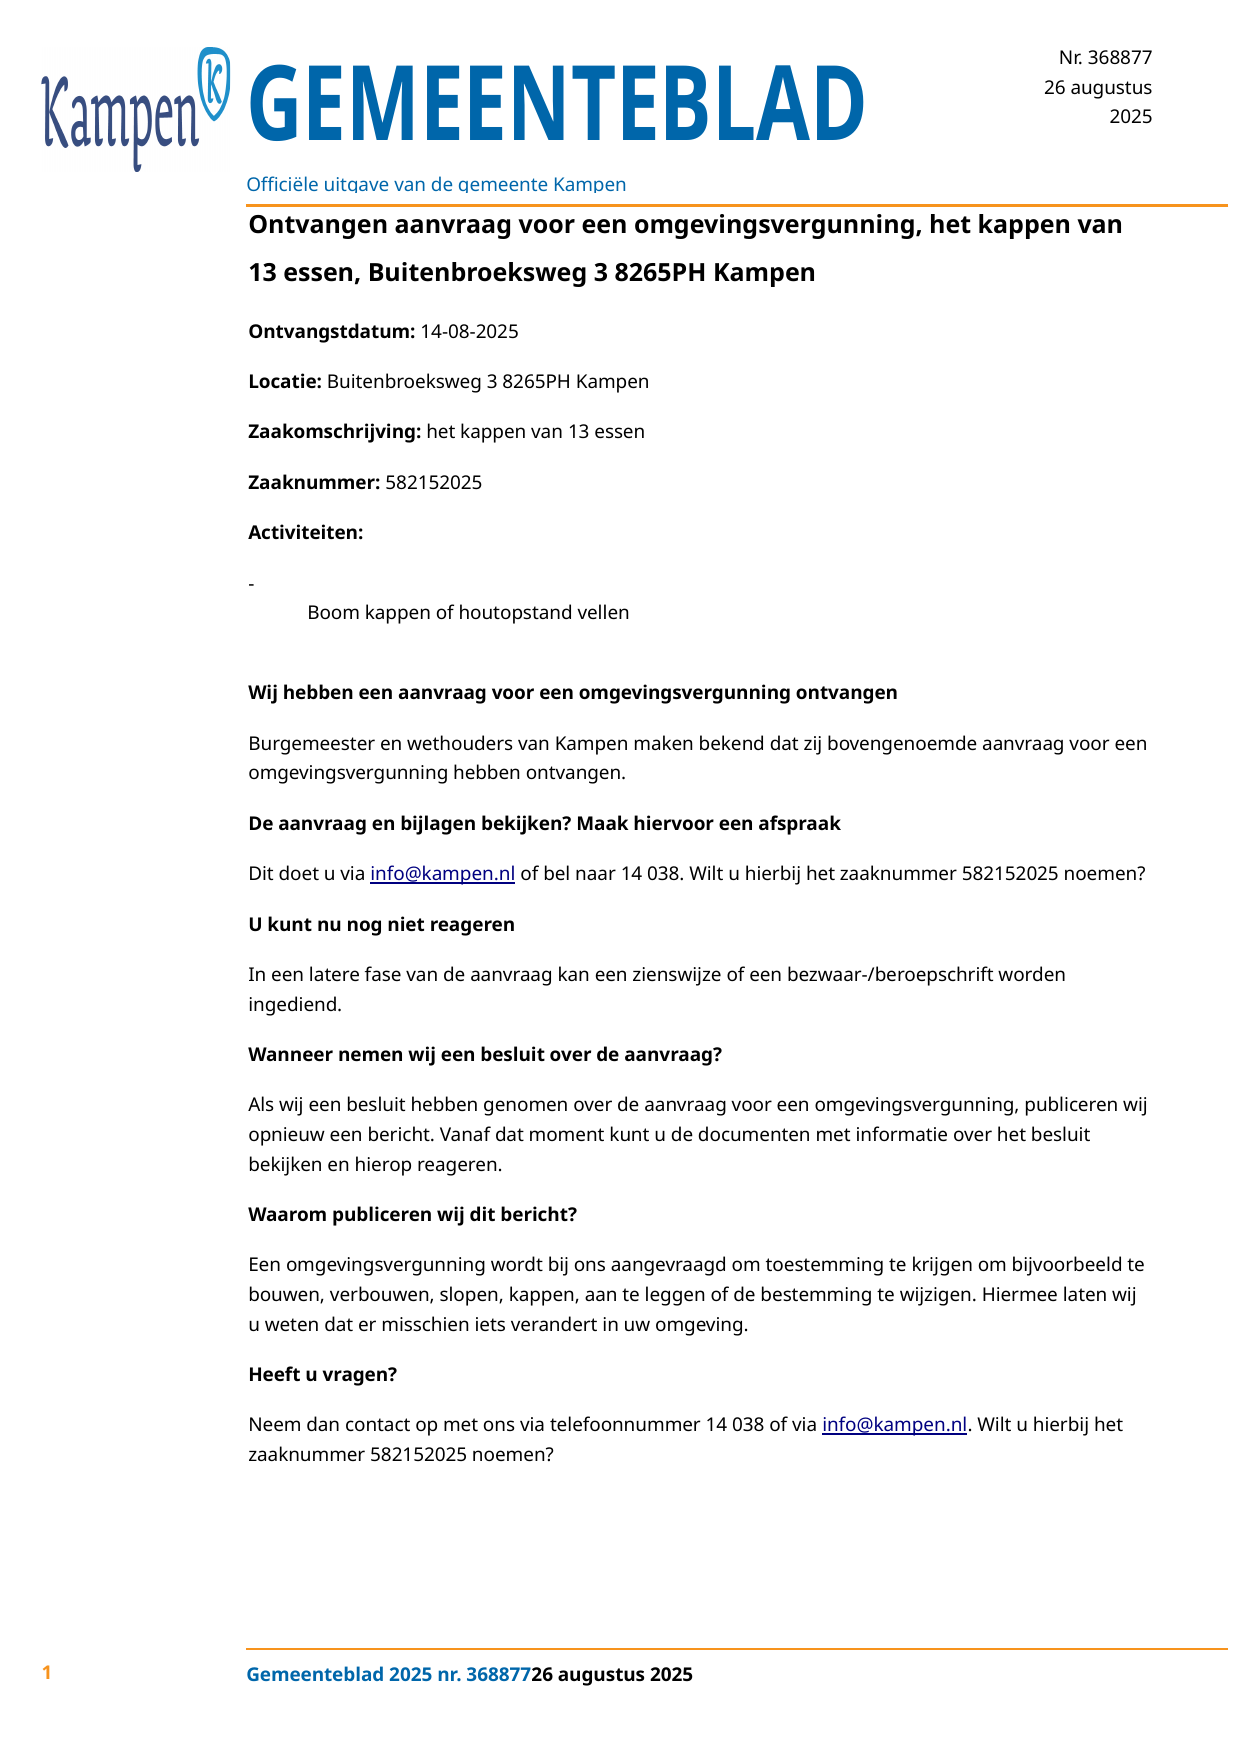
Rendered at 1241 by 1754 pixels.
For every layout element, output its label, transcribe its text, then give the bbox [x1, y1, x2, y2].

text Locatie: Buitenbroeksweg 3 8265PH Kampen [248, 368, 1152, 394]
text Waarom publiceren wij dit bericht? [248, 1201, 1152, 1227]
list Boom kappen of houtopstand vellen [248, 599, 1152, 625]
text Zaaknummer: 582152025 [248, 469, 1152, 495]
text De aanvraag en bijlagen bekijken? Maak hiervoor een afspraak [248, 810, 1152, 836]
text Wij hebben een aanvraag voor een omgevingsvergunning ontvangen [248, 679, 1152, 705]
picture [41, 47, 231, 172]
text Als wij een besluit hebben genomen over de aanvraag voor een omgevingsvergunning, publiceren wij opnieuw een bericht. Vanaf dat moment kunt u de documenten met informatie over het besluit bekijken en hierop reageren. [248, 1092, 1152, 1177]
text Dit doet u via info@kampen.nl of bel naar 14 038. Wilt u hierbij het zaaknummer 582152025 noemen? [248, 860, 1152, 886]
text Heeft u vragen? [248, 1361, 1152, 1387]
text Burgemeester en wethouders van Kampen maken bekend dat zij bovengenoemde aanvraag voor een omgevingsvergunning hebben ontvangen. [248, 730, 1152, 785]
text Wanneer nemen wij een besluit over de aanvraag? [248, 1041, 1152, 1067]
text Een omgevingsvergunning wordt bij ons aangevraagd om toestemming te krijgen om bijvoorbeeld te bouwen, verbouwen, slopen, kappen, aan te leggen of de bestemming te wijzigen. Hiermee laten wij u weten dat er misschien iets verandert in uw omgeving. [248, 1252, 1152, 1337]
text Ontvangstdatum: 14-08-2025 [248, 318, 1152, 344]
text Zaakomschrijving: het kappen van 13 essen [248, 419, 1152, 444]
text Neem dan contact op met ons via telefoonnummer 14 038 of via info@kampen.nl. Wilt u hierbij het zaaknummer 582152025 noemen? [248, 1412, 1152, 1467]
text Activiteiten: [248, 519, 1152, 545]
text In een latere fase van de aanvraag kan een zienswijze of een bezwaar-/beroepschrift worden ingediend. [248, 961, 1152, 1017]
text Ontvangen aanvraag voor een omgevingsvergunning, het kappen van 13 essen, Buitenbroeksweg 3 8265PH Kampen [248, 207, 1152, 288]
text U kunt nu nog niet reageren [248, 911, 1152, 937]
